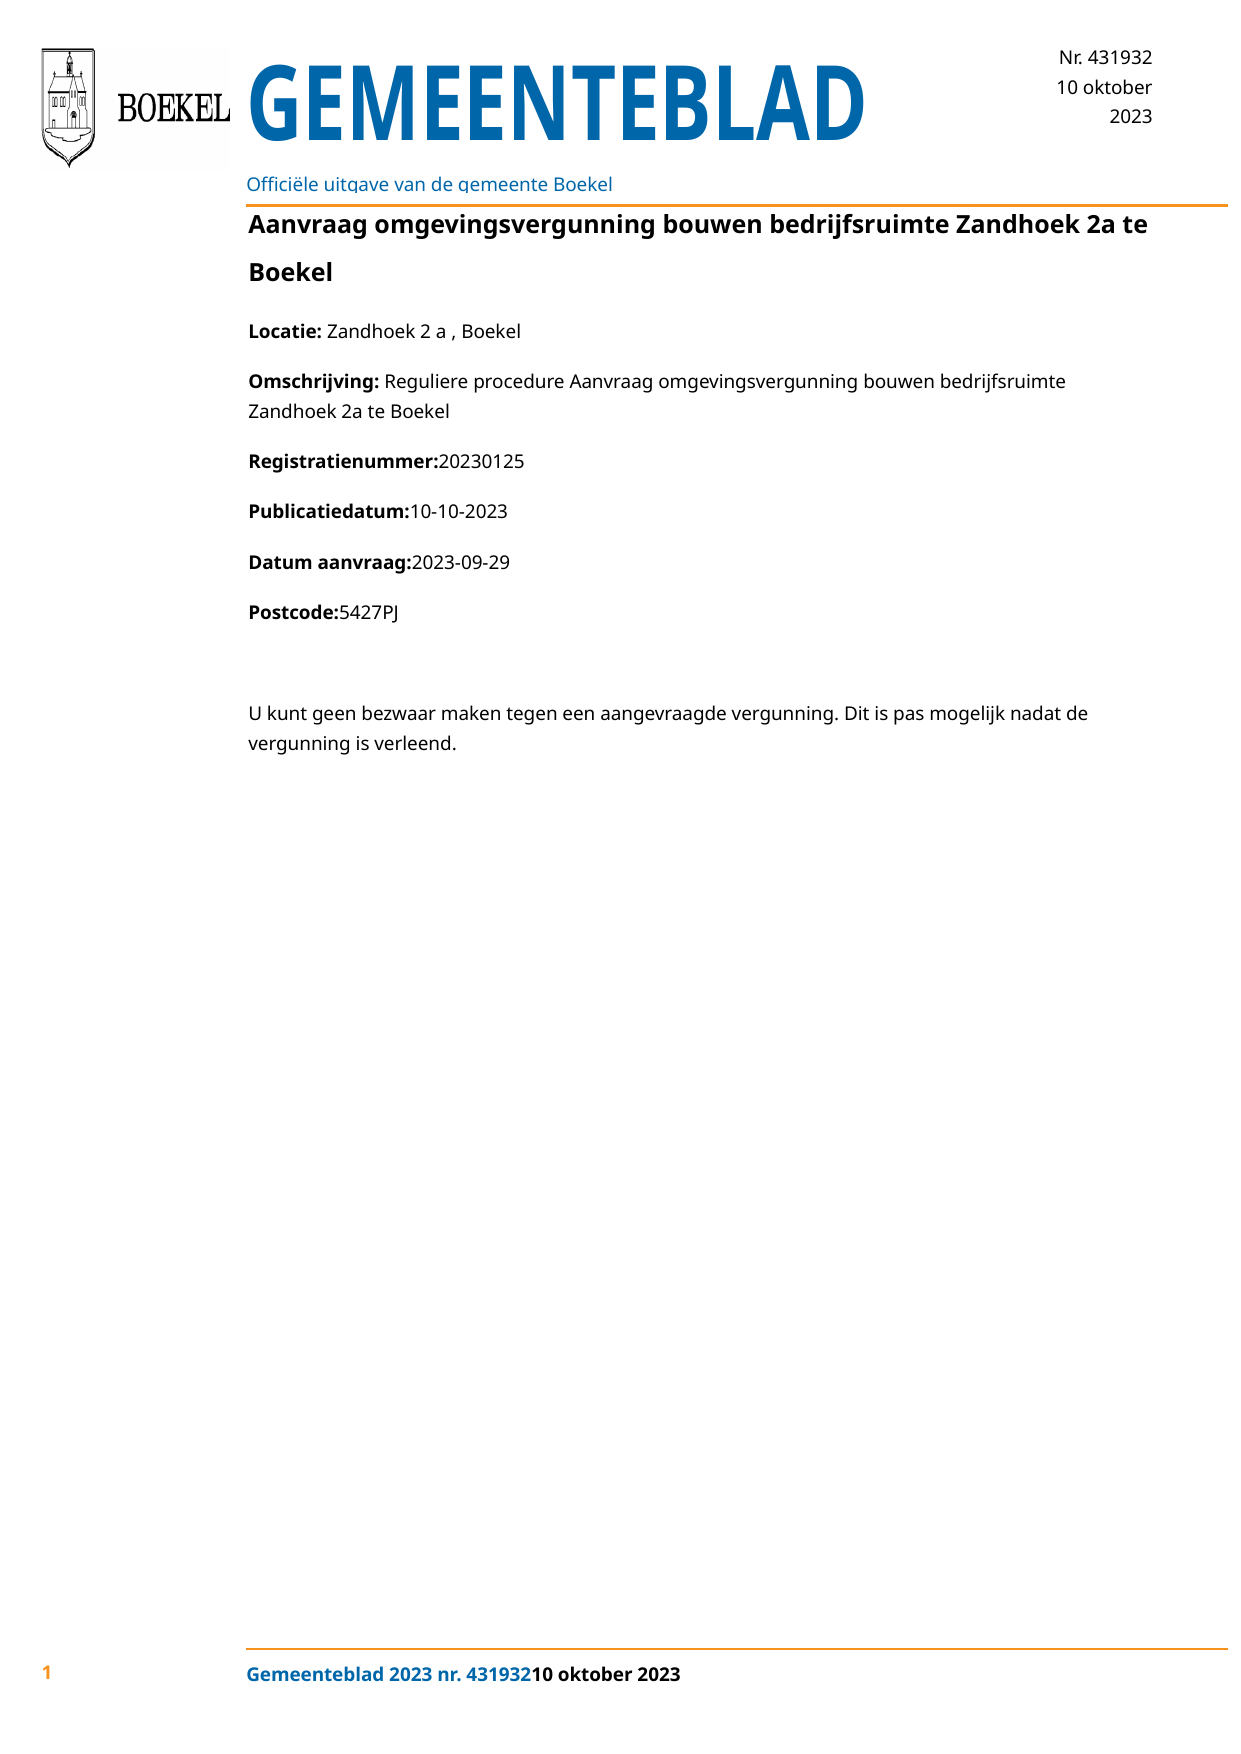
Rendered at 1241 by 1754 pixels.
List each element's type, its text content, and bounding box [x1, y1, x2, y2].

text Omschrijving: Reguliere procedure Aanvraag omgevingsvergunning bouwen bedrijfsruimte Zandhoek 2a te Boekel [248, 368, 1152, 424]
text Postcode:5427PJ [248, 599, 1152, 625]
text Locatie: Zandhoek 2 a , Boekel [248, 318, 1152, 344]
text Aanvraag omgevingsvergunning bouwen bedrijfsruimte Zandhoek 2a te Boekel [248, 207, 1152, 288]
text Datum aanvraag:2023-09-29 [248, 549, 1152, 575]
text U kunt geen bezwaar maken tegen een aangevraagde vergunning. Dit is pas mogelijk nadat de vergunning is verleend. [248, 700, 1152, 756]
text Registratienummer:20230125 [248, 448, 1152, 474]
picture [41, 47, 231, 172]
text Publicatiedatum:10-10-2023 [248, 499, 1152, 524]
